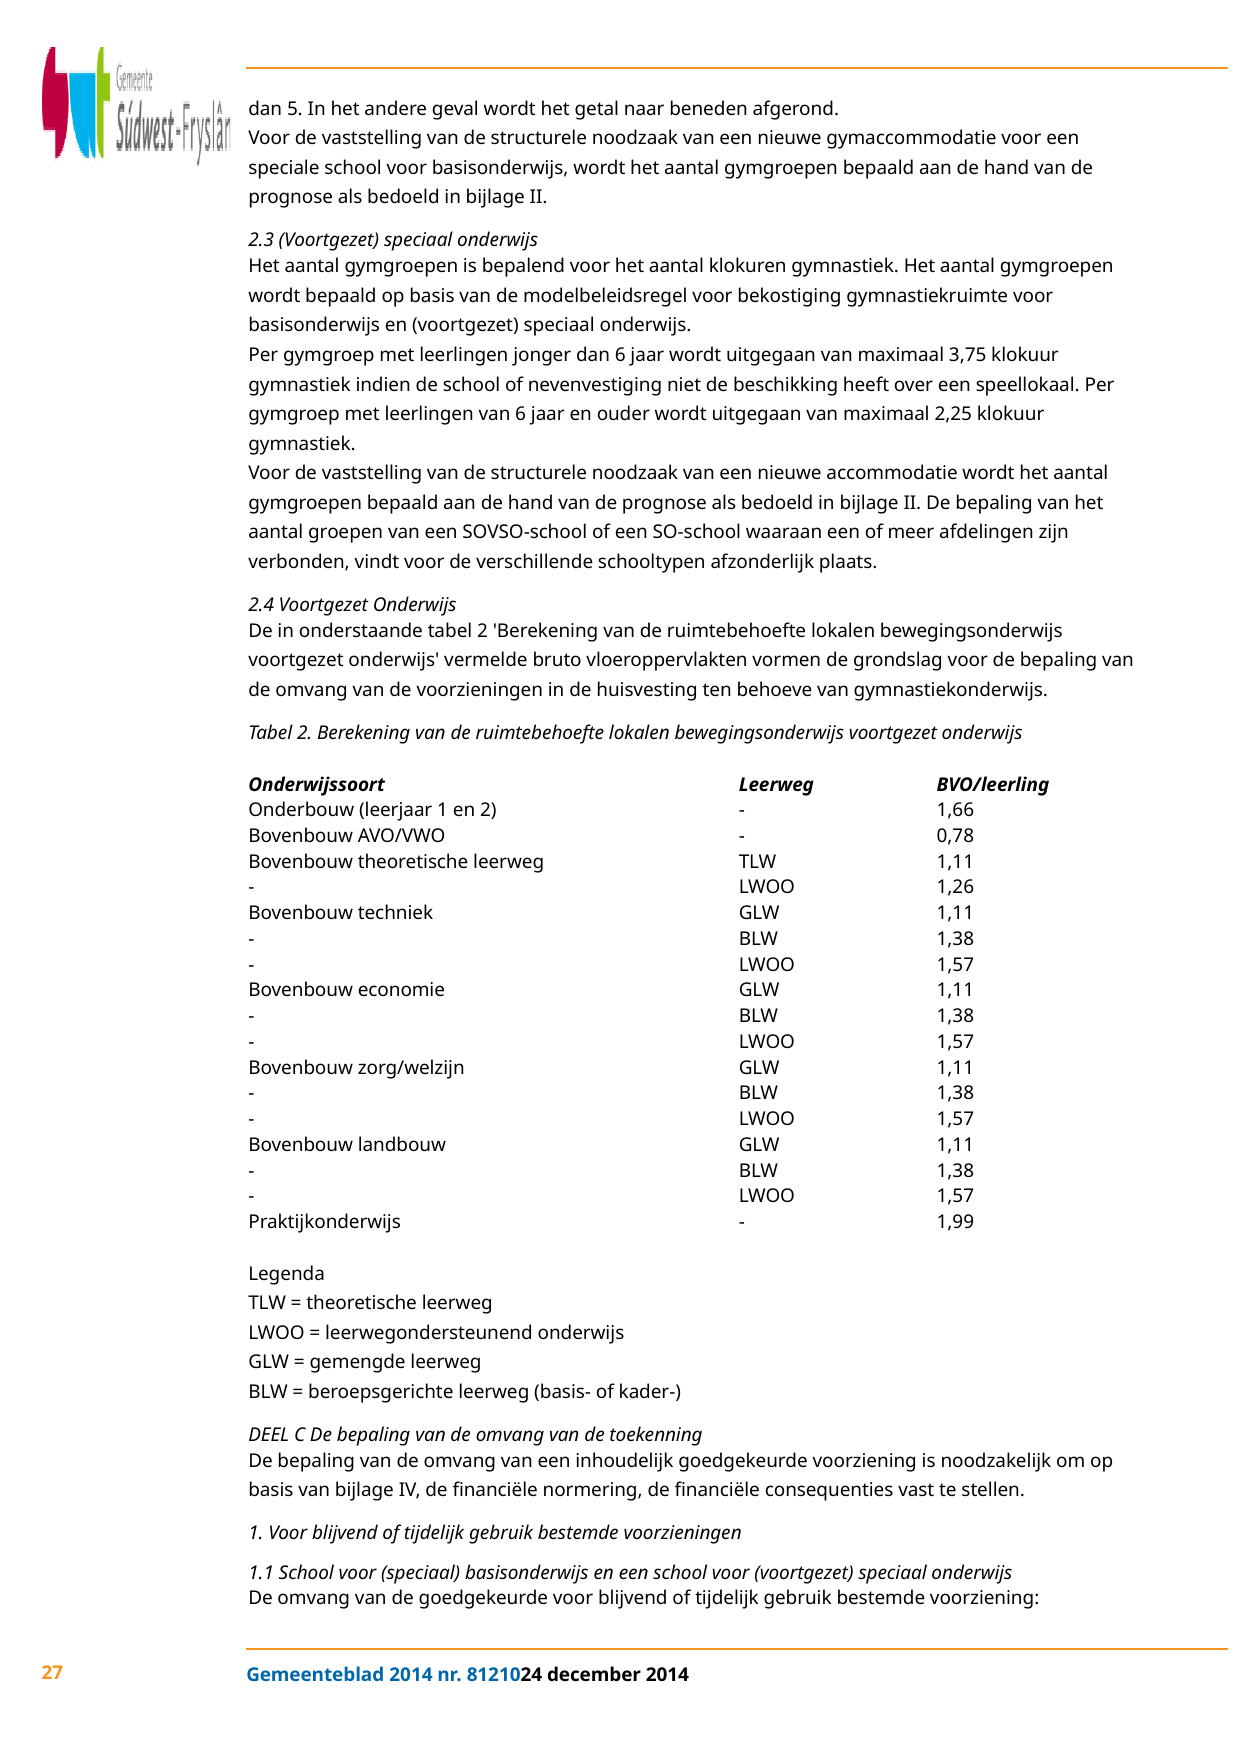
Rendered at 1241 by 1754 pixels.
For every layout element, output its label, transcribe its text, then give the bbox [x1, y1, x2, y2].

text 2.4 Voortgezet Onderwijs [248, 591, 1152, 617]
table_cell Bovenbouw AVO/VWO [248, 822, 738, 848]
text Voor de vaststelling van de structurele noodzaak van een nieuwe accommodatie wordt het aantal gymgroepen bepaald aan de hand van de prognose als bedoeld in bijlage II. De bepaling van het aantal groepen van een SOVSO-school of een SO-school waaraan een of meer afdelingen zijn verbonden, vindt voor de verschillende schooltypen afzonderlijk plaats. [248, 459, 1152, 574]
table_cell 1,99 [936, 1208, 1152, 1234]
table_cell Bovenbouw theoretische leerweg [248, 848, 738, 874]
text Legenda [248, 1260, 1152, 1285]
table_cell 1,57 [936, 1105, 1152, 1131]
table_cell 1,57 [936, 951, 1152, 977]
table_header Onderwijssoort [248, 771, 738, 797]
table_cell LWOO [739, 951, 936, 977]
table_cell LWOO [739, 1105, 936, 1131]
table_cell BLW [739, 1080, 936, 1105]
table_cell 1,57 [936, 1028, 1152, 1054]
table_cell - [248, 951, 738, 977]
table_cell BLW [739, 1157, 936, 1182]
table_header BVO/leerling [936, 771, 1152, 797]
table_cell Praktijkonderwijs [248, 1208, 738, 1234]
table_cell - [248, 1003, 738, 1028]
text De omvang van de goedgekeurde voor blijvend of tijdelijk gebruik bestemde voorziening: [248, 1584, 1152, 1610]
text 2.3 (Voortgezet) speciaal onderwijs [248, 227, 1152, 252]
table_cell GLW [739, 1054, 936, 1079]
text De bepaling van de omvang van een inhoudelijk goedgekeurde voorziening is noodzakelijk om op basis van bijlage IV, de financiële normering, de financiële consequenties vast te stellen. [248, 1447, 1152, 1502]
table_cell GLW [739, 900, 936, 925]
text Voor de vaststelling van de structurele noodzaak van een nieuwe gymaccommodatie voor een speciale school voor basisonderwijs, wordt het aantal gymgroepen bepaald aan de hand van de prognose als bedoeld in bijlage II. [248, 124, 1152, 209]
text Het aantal gymgroepen is bepalend voor het aantal klokuren gymnastiek. Het aantal gymgroepen wordt bepaald op basis van de modelbeleidsregel voor bekostiging gymnastiekruimte voor basisonderwijs en (voortgezet) speciaal onderwijs. [248, 252, 1152, 337]
text GLW = gemengde leerweg [248, 1348, 1152, 1374]
table_cell - [739, 797, 936, 822]
table_cell Bovenbouw economie [248, 977, 738, 1002]
table_cell 1,11 [936, 977, 1152, 1002]
table_cell GLW [739, 977, 936, 1002]
table_cell 1,66 [936, 797, 1152, 822]
text Per gymgroep met leerlingen jonger dan 6 jaar wordt uitgegaan van maximaal 3,75 klokuur gymnastiek indien de school of nevenvestiging niet de beschikking heeft over een speellokaal. Per gymgroep met leerlingen van 6 jaar en ouder wordt uitgegaan van maximaal 2,25 klokuur gymnastiek. [248, 341, 1152, 456]
text 1. Voor blijvend of tijdelijk gebruik bestemde voorzieningen [248, 1519, 1152, 1545]
table_cell - [248, 1183, 738, 1208]
table_cell - [248, 1157, 738, 1182]
table_cell Bovenbouw techniek [248, 900, 738, 925]
text BLW = beroepsgerichte leerweg (basis- of kader-) [248, 1378, 1152, 1404]
table_cell TLW [739, 848, 936, 874]
table_cell 1,11 [936, 1131, 1152, 1157]
table_cell Bovenbouw zorg/welzijn [248, 1054, 738, 1079]
table_cell 1,38 [936, 1003, 1152, 1028]
table_cell - [248, 925, 738, 951]
text TLW = theoretische leerweg [248, 1289, 1152, 1315]
table_cell - [739, 1208, 936, 1234]
table_cell 1,38 [936, 1080, 1152, 1105]
table_cell 1,11 [936, 1054, 1152, 1079]
table_cell 1,38 [936, 925, 1152, 951]
table_cell LWOO [739, 874, 936, 899]
table_cell 1,11 [936, 900, 1152, 925]
table_cell BLW [739, 925, 936, 951]
table_cell - [248, 1080, 738, 1105]
text De in onderstaande tabel 2 'Berekening van de ruimtebehoefte lokalen bewegingsonderwijs voortgezet onderwijs' vermelde bruto vloeroppervlakten vormen de grondslag voor de bepaling van de omvang van de voorzieningen in de huisvesting ten behoeve van gymnastiekonderwijs. [248, 617, 1152, 702]
table_cell 1,26 [936, 874, 1152, 899]
text dan 5. In het andere geval wordt het getal naar beneden afgerond. [248, 95, 1152, 121]
table_cell 1,57 [936, 1183, 1152, 1208]
table_cell 0,78 [936, 822, 1152, 848]
table_cell - [248, 1105, 738, 1131]
text LWOO = leerwegondersteunend onderwijs [248, 1319, 1152, 1344]
table_cell - [248, 1028, 738, 1054]
text Tabel 2. Berekening van de ruimtebehoefte lokalen bewegingsonderwijs voortgezet onderwijs [248, 719, 1152, 745]
picture [41, 47, 231, 172]
table_cell LWOO [739, 1028, 936, 1054]
text 1.1 School voor (speciaal) basisonderwijs en een school voor (voortgezet) speciaal onderwijs [248, 1559, 1152, 1584]
table_cell 1,38 [936, 1157, 1152, 1182]
text DEEL C De bepaling van de omvang van de toekenning [248, 1421, 1152, 1447]
table_cell Onderbouw (leerjaar 1 en 2) [248, 797, 738, 822]
table_cell GLW [739, 1131, 936, 1157]
table_cell BLW [739, 1003, 936, 1028]
table_cell LWOO [739, 1183, 936, 1208]
table_cell - [739, 822, 936, 848]
table_cell - [248, 874, 738, 899]
table_cell 1,11 [936, 848, 1152, 874]
table_header Leerweg [739, 771, 936, 797]
table_cell Bovenbouw landbouw [248, 1131, 738, 1157]
